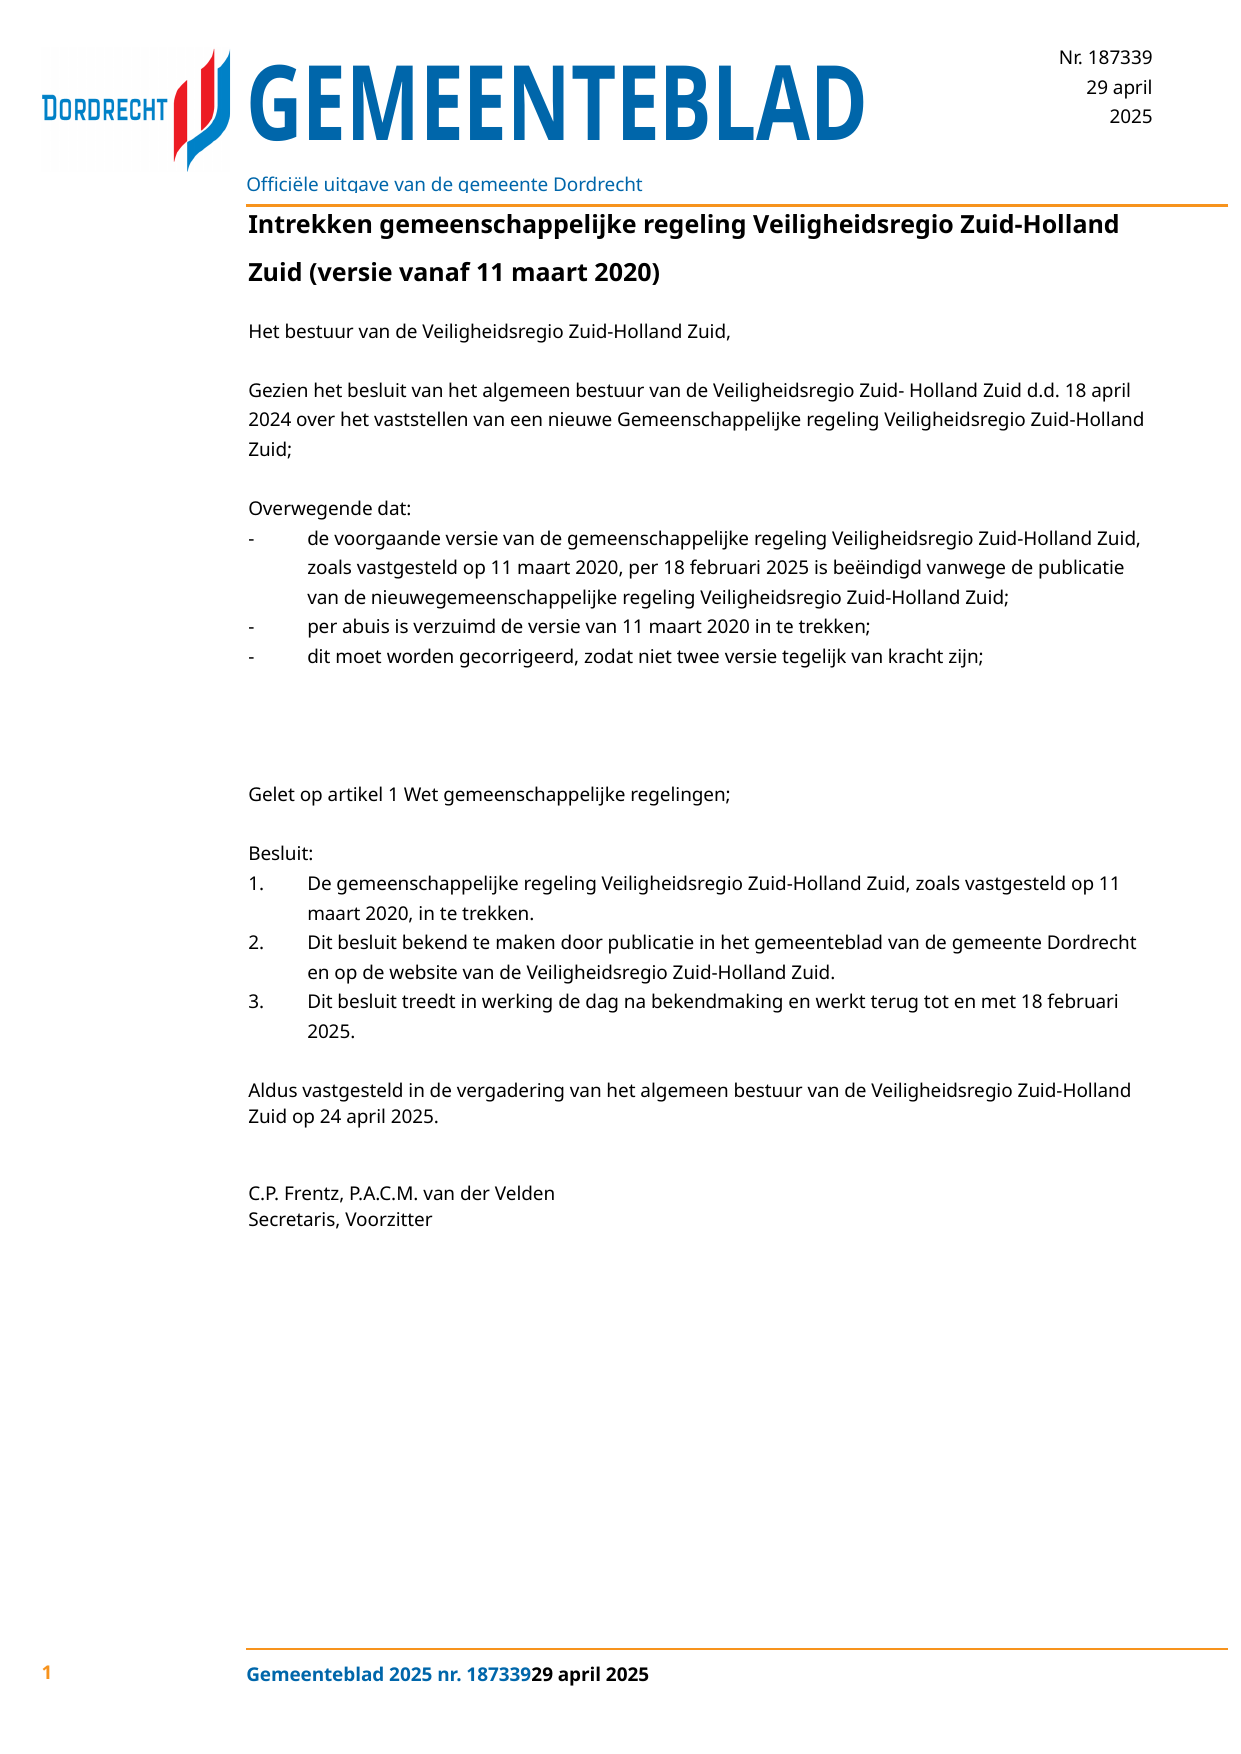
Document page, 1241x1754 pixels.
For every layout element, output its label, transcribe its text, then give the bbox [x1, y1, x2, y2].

text Besluit: [248, 841, 1152, 866]
picture [41, 47, 231, 172]
list Dit besluit bekend te maken door publicatie in het gemeenteblad van de gemeente Dordrecht en op de website van de Veiligheidsregio Zuid-Holland Zuid. [248, 929, 1152, 984]
text C.P. Frentz, P.A.C.M. van der Velden [248, 1180, 1152, 1206]
text Aldus vastgesteld in de vergadering van het algemeen bestuur van de Veiligheidsregio Zuid-Holland Zuid op 24 april 2025. [248, 1077, 1152, 1129]
list per abuis is verzuimd de versie van 11 maart 2020 in te trekken; [248, 614, 1152, 639]
list dit moet worden gecorrigeerd, zodat niet twee versie tegelijk van kracht zijn; [248, 643, 1152, 669]
text Overwegende dat: [248, 495, 1152, 521]
text Intrekken gemeenschappelijke regeling Veiligheidsregio Zuid-Holland Zuid (versie vanaf 11 maart 2020) [248, 207, 1152, 288]
text Het bestuur van de Veiligheidsregio Zuid-Holland Zuid, [248, 318, 1152, 344]
list Dit besluit treedt in werking de dag na bekendmaking en werkt terug tot en met 18 februari 2025. [248, 988, 1152, 1044]
text Secretaris, Voorzitter [248, 1206, 1152, 1232]
text Gelet op artikel 1 Wet gemeenschappelijke regelingen; [248, 781, 1152, 807]
list de voorgaande versie van de gemeenschappelijke regeling Veiligheidsregio Zuid-Holland Zuid, zoals vastgesteld op 11 maart 2020, per 18 februari 2025 is beëindigd vanwege de publicatie van de nieuwegemeenschappelijke regeling Veiligheidsregio Zuid-Holland Zuid; [248, 525, 1152, 610]
list De gemeenschappelijke regeling Veiligheidsregio Zuid-Holland Zuid, zoals vastgesteld op 11 maart 2020, in te trekken. [248, 870, 1152, 925]
text Gezien het besluit van het algemeen bestuur van de Veiligheidsregio Zuid- Holland Zuid d.d. 18 april 2024 over het vaststellen van een nieuwe Gemeenschappelijke regeling Veiligheidsregio Zuid-Holland Zuid; [248, 377, 1152, 462]
